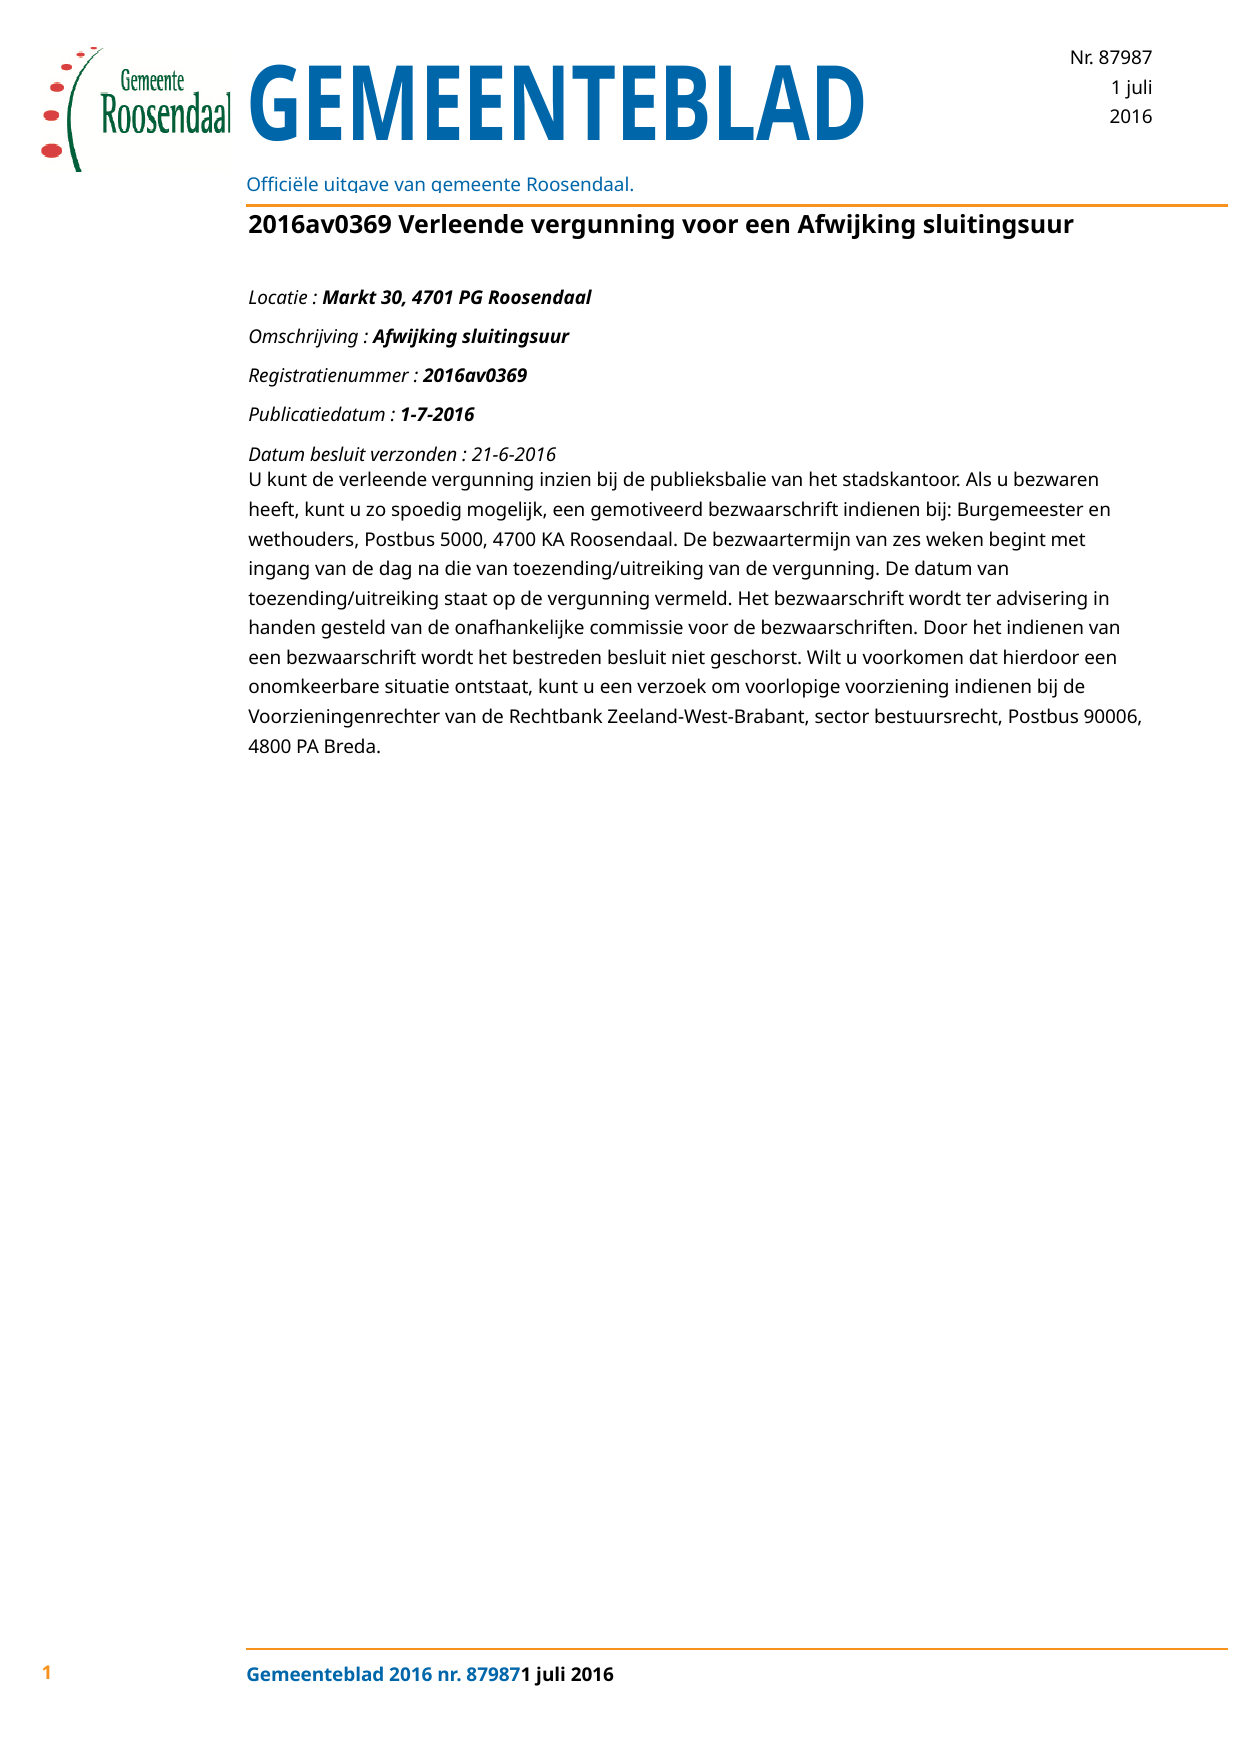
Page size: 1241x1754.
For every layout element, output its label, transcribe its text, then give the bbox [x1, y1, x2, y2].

text Locatie : Markt 30, 4701 PG Roosendaal [248, 284, 1152, 309]
text Datum besluit verzonden : 21-6-2016 [248, 441, 1152, 467]
text Omschrijving : Afwijking sluitingsuur [248, 323, 1152, 349]
text 2016av0369 Verleende vergunning voor een Afwijking sluitingsuur [248, 207, 1152, 241]
text Registratienummer : 2016av0369 [248, 362, 1152, 388]
text Publicatiedatum : 1-7-2016 [248, 402, 1152, 427]
text U kunt de verleende vergunning inzien bij de publieksbalie van het stadskantoor. Als u bezwaren heeft, kunt u zo spoedig mogelijk, een gemotiveerd bezwaarschrift indienen bij: Burgemeester en wethouders, Postbus 5000, 4700 KA Roosendaal. De bezwaartermijn van zes weken begint met ingang van de dag na die van toezending/uitreiking van de vergunning. De datum van toezending/uitreiking staat op de vergunning vermeld. Het bezwaarschrift wordt ter advisering in handen gesteld van de onafhankelijke commissie voor de bezwaarschriften. Door het indienen van een bezwaarschrift wordt het bestreden besluit niet geschorst. Wilt u voorkomen dat hierdoor een onomkeerbare situatie ontstaat, kunt u een verzoek om voorlopige voorziening indienen bij de Voorzieningenrechter van de Rechtbank Zeeland-West-Brabant, sector bestuursrecht, Postbus 90006, 4800 PA Breda. [248, 467, 1152, 759]
picture [41, 47, 231, 172]
